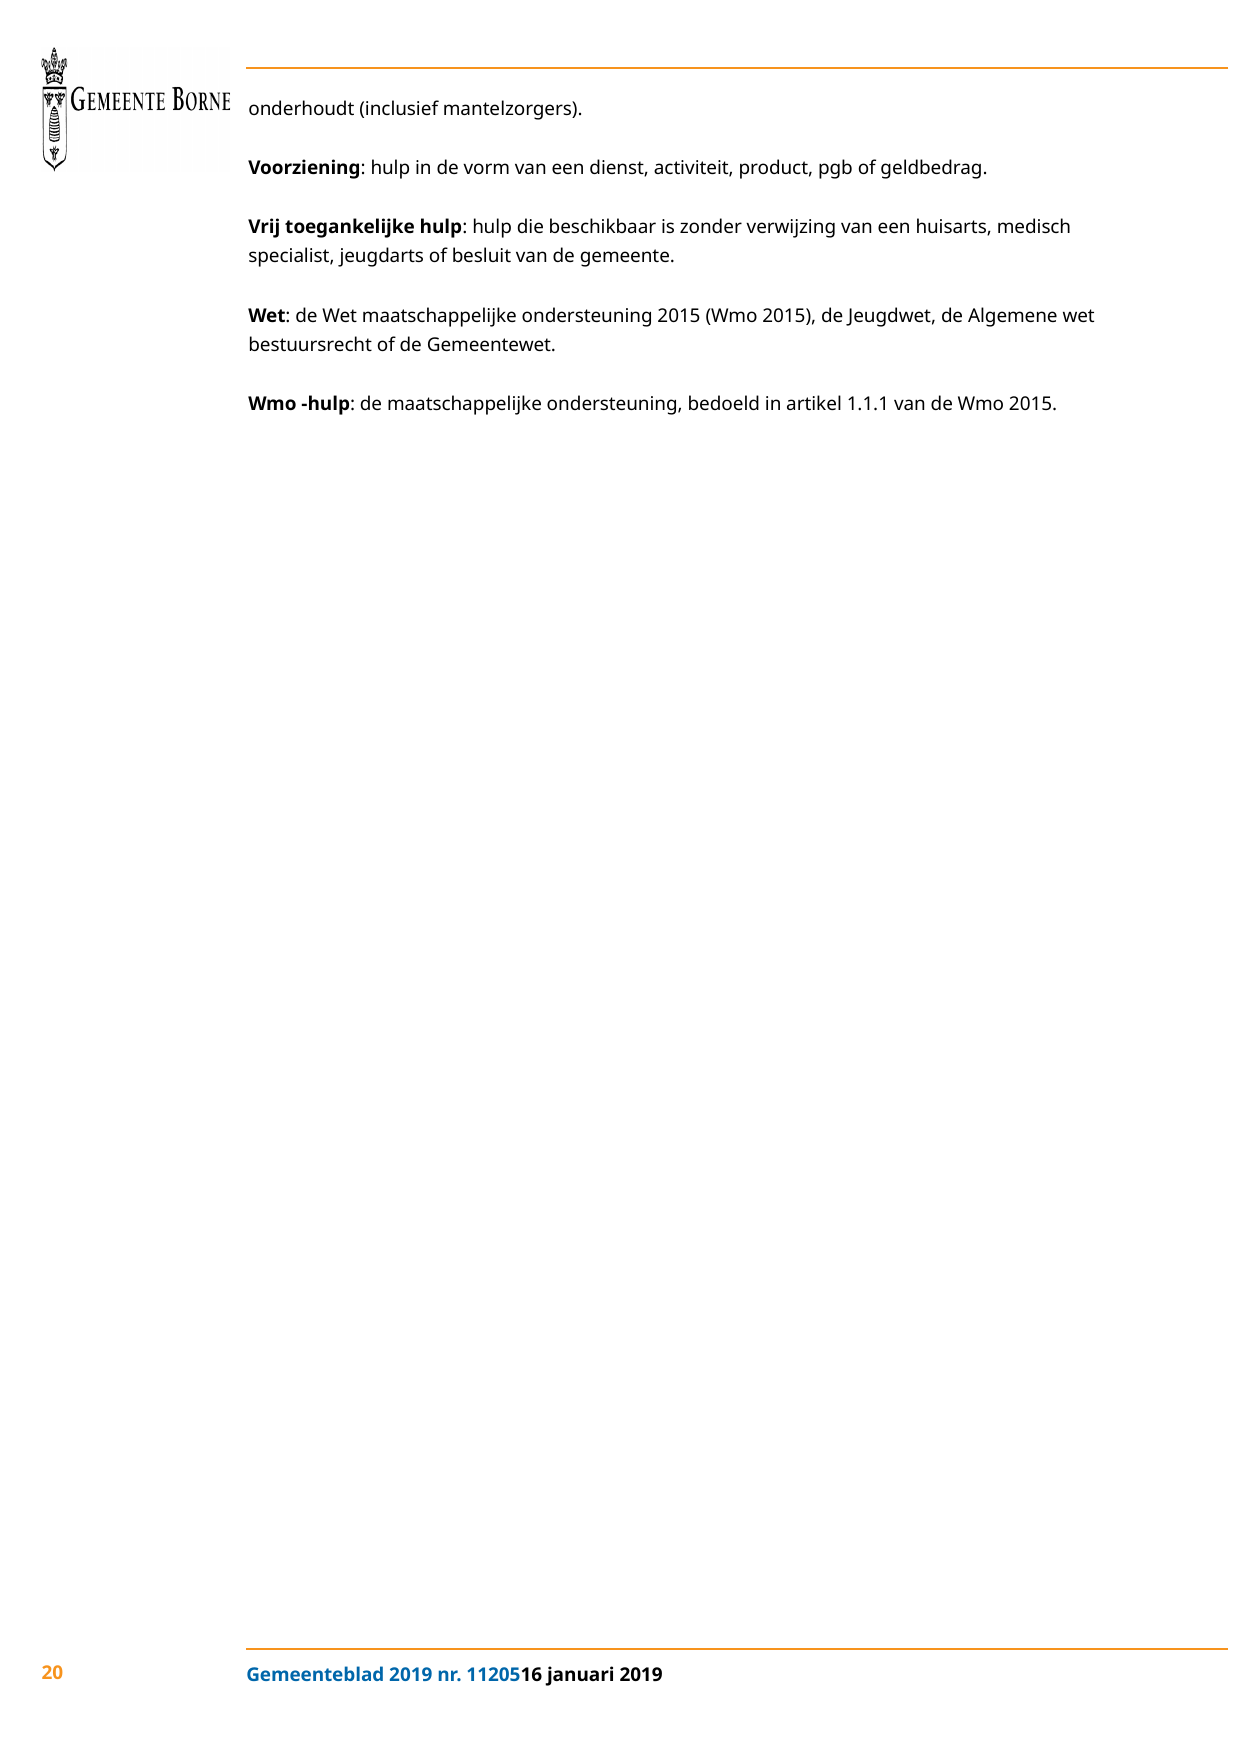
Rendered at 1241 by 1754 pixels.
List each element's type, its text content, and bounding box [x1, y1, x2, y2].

picture [41, 47, 231, 172]
text Wmo -hulp: de maatschappelijke ondersteuning, bedoeld in artikel 1.1.1 van de Wmo 2015. [248, 391, 1152, 416]
text Voorziening: hulp in de vorm van een dienst, activiteit, product, pgb of geldbedrag. [248, 154, 1152, 180]
text Wet: de Wet maatschappelijke ondersteuning 2015 (Wmo 2015), de Jeugdwet, de Algemene wet bestuursrecht of de Gemeentewet. [248, 302, 1152, 357]
text onderhoudt (inclusief mantelzorgers). [248, 95, 1152, 121]
text Vrij toegankelijke hulp: hulp die beschikbaar is zonder verwijzing van een huisarts, medisch specialist, jeugdarts of besluit van de gemeente. [248, 213, 1152, 268]
